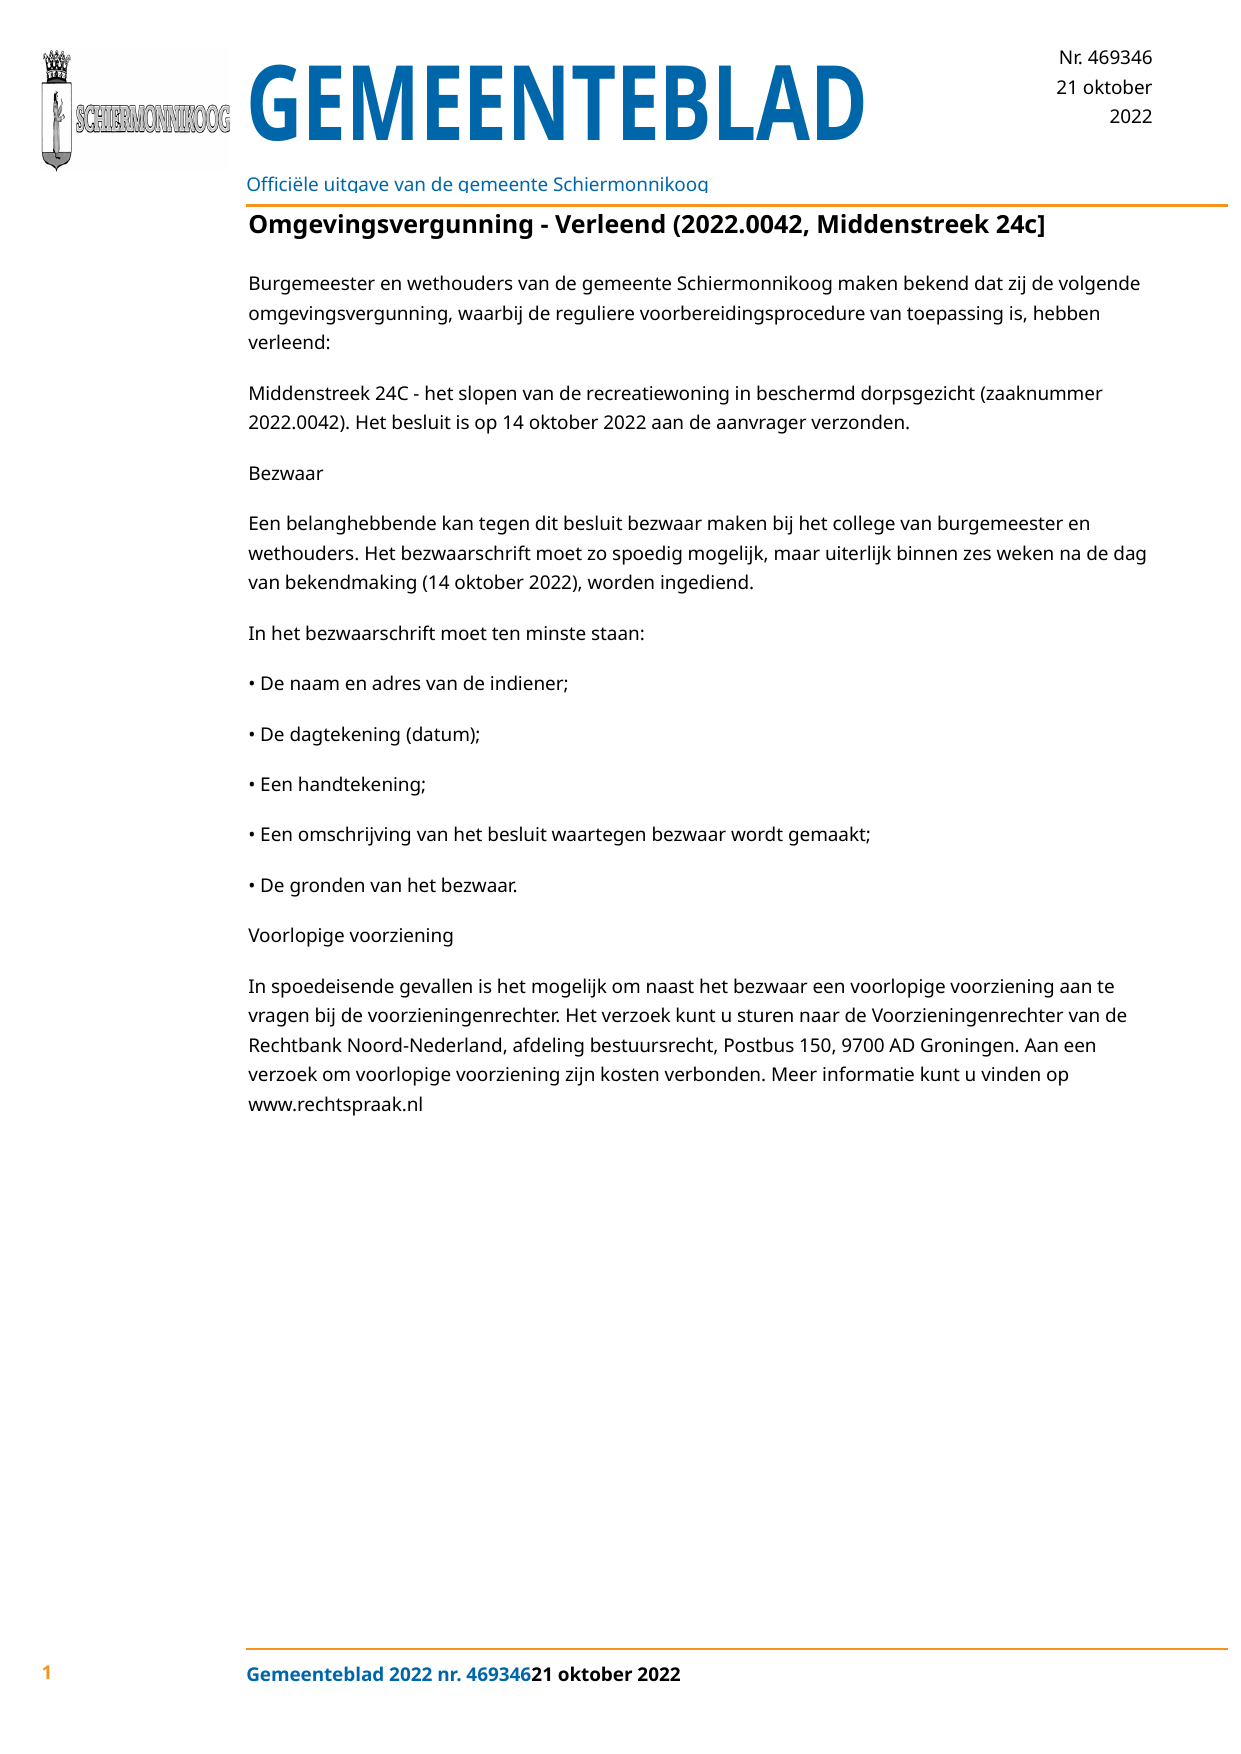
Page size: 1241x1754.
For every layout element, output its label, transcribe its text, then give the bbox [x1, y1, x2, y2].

text • De dagtekening (datum); [248, 721, 1152, 746]
text • De gronden van het bezwaar. [248, 872, 1152, 898]
text • Een omschrijving van het besluit waartegen bezwaar wordt gemaakt; [248, 822, 1152, 847]
picture [41, 47, 231, 172]
text Middenstreek 24C - het slopen van de recreatiewoning in beschermd dorpsgezicht (zaaknummer 2022.0042). Het besluit is op 14 oktober 2022 aan de aanvrager verzonden. [248, 380, 1152, 435]
text Een belanghebbende kan tegen dit besluit bezwaar maken bij het college van burgemeester en wethouders. Het bezwaarschrift moet zo spoedig mogelijk, maar uiterlijk binnen zes weken na de dag van bekendmaking (14 oktober 2022), worden ingediend. [248, 510, 1152, 595]
text Bezwaar [248, 460, 1152, 486]
text In het bezwaarschrift moet ten minste staan: [248, 620, 1152, 646]
text Omgevingsvergunning - Verleend (2022.0042, Middenstreek 24c] [248, 207, 1152, 241]
text In spoedeisende gevallen is het mogelijk om naast het bezwaar een voorlopige voorziening aan te vragen bij de voorzieningenrechter. Het verzoek kunt u sturen naar de Voorzieningenrechter van de Rechtbank Noord-Nederland, afdeling bestuursrecht, Postbus 150, 9700 AD Groningen. Aan een verzoek om voorlopige voorziening zijn kosten verbonden. Meer informatie kunt u vinden op www.rechtspraak.nl [248, 973, 1152, 1117]
text Burgemeester en wethouders van de gemeente Schiermonnikoog maken bekend dat zij de volgende omgevingsvergunning, waarbij de reguliere voorbereidingsprocedure van toepassing is, hebben verleend: [248, 270, 1152, 355]
text • De naam en adres van de indiener; [248, 670, 1152, 696]
text Voorlopige voorziening [248, 922, 1152, 948]
text • Een handtekening; [248, 771, 1152, 797]
